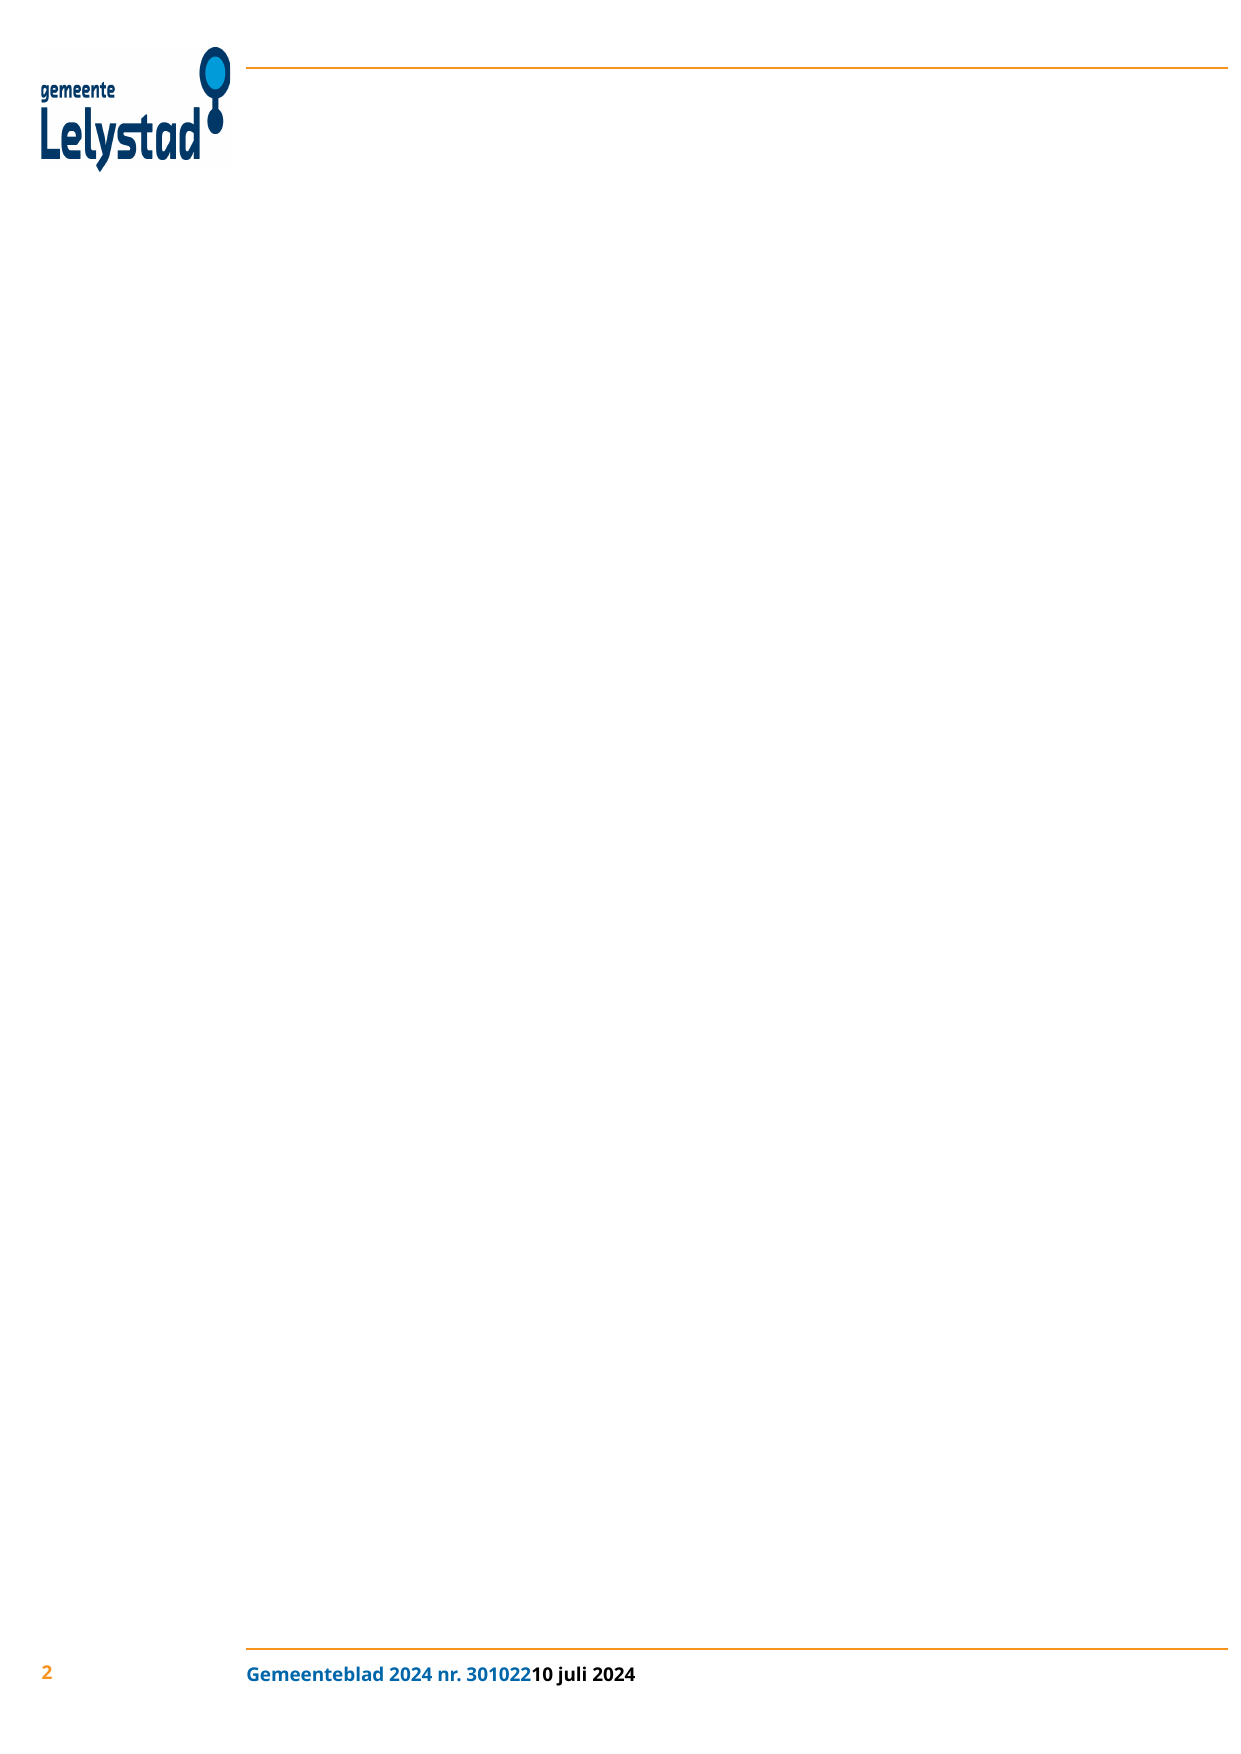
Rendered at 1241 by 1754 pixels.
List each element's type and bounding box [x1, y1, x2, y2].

picture [41, 47, 231, 172]
